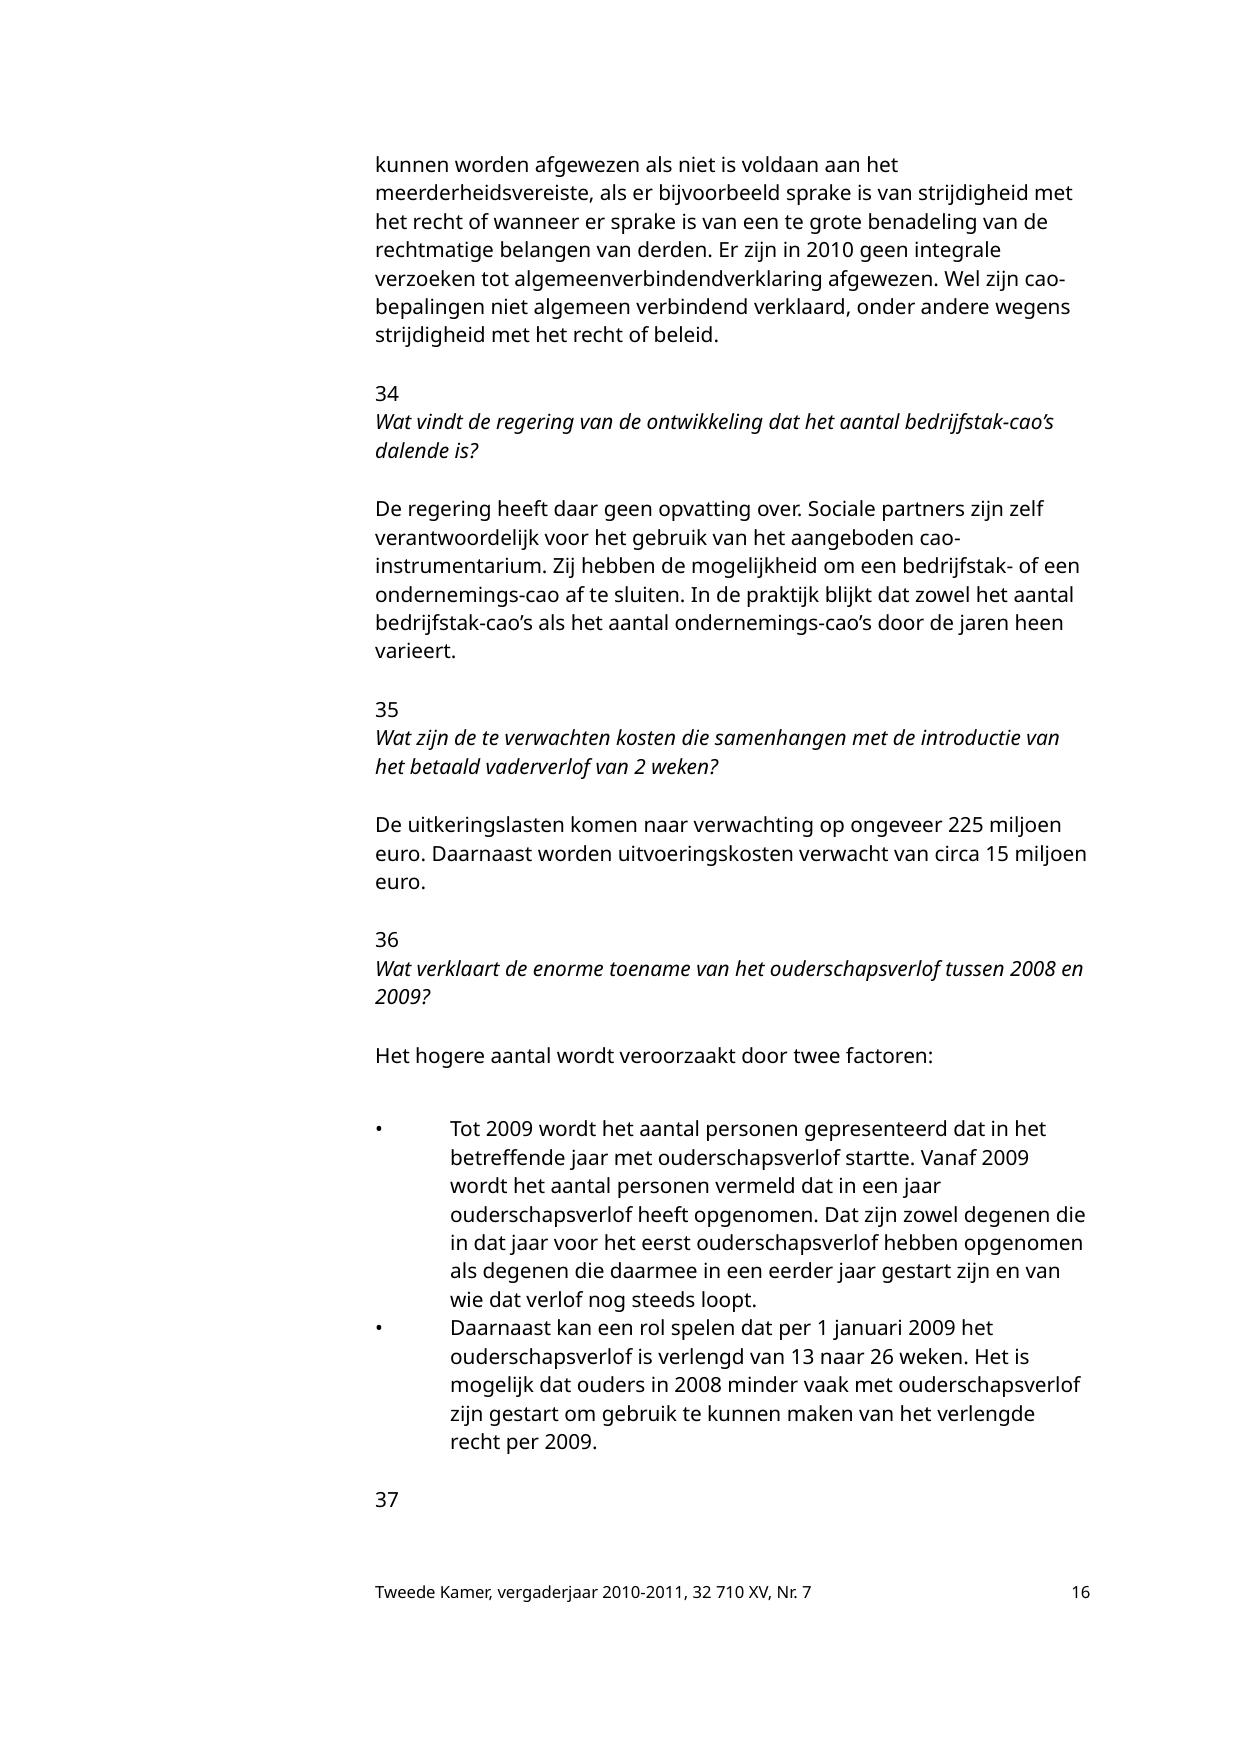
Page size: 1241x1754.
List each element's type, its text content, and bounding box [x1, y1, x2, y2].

text 37 [375, 1486, 1090, 1514]
text De uitkeringslasten komen naar verwachting op ongeveer 225 miljoen euro. Daarnaast worden uitvoeringskosten verwacht van circa 15 miljoen euro. [375, 810, 1090, 896]
text 34 [375, 379, 1090, 407]
text kunnen worden afgewezen als niet is voldaan aan het meerderheidsvereiste, als er bijvoorbeeld sprake is van strijdigheid met het recht of wanneer er sprake is van een te grote benadeling van de rechtmatige belangen van derden. Er zijn in 2010 geen integrale verzoeken tot algemeenverbindendverklaring afgewezen. Wel zijn cao-bepalingen niet algemeen verbindend verklaard, onder andere wegens strijdigheid met het recht of beleid. [375, 150, 1090, 349]
list Tot 2009 wordt het aantal personen gepresenteerd dat in het betreffende jaar met ouderschapsverlof startte. Vanaf 2009 wordt het aantal personen vermeld dat in een jaar ouderschapsverlof heeft opgenomen. Dat zijn zowel degenen die in dat jaar voor het eerst ouderschapsverlof hebben opgenomen als degenen die daarmee in een eerder jaar gestart zijn en van wie dat verlof nog steeds loopt. [375, 1114, 1090, 1313]
text 35 [375, 695, 1090, 723]
list Daarnaast kan een rol spelen dat per 1 januari 2009 het ouderschapsverlof is verlengd van 13 naar 26 weken. Het is mogelijk dat ouders in 2008 minder vaak met ouderschapsverlof zijn gestart om gebruik te kunnen maken van het verlengde recht per 2009. [375, 1313, 1090, 1456]
text 36 [375, 926, 1090, 954]
text Het hogere aantal wordt veroorzaakt door twee factoren: [375, 1041, 1090, 1069]
text De regering heeft daar geen opvatting over. Sociale partners zijn zelf verantwoordelijk voor het gebruik van het aangeboden cao-instrumentarium. Zij hebben de mogelijkheid om een bedrijfstak- of een ondernemings-cao af te sluiten. In de praktijk blijkt dat zowel het aantal bedrijfstak-cao’s als het aantal ondernemings-cao’s door de jaren heen varieert. [375, 494, 1090, 665]
text Wat zijn de te verwachten kosten die samenhangen met de introductie van het betaald vaderverlof van 2 weken? [375, 723, 1090, 780]
text Wat vindt de regering van de ontwikkeling dat het aantal bedrijfstak-cao’s dalende is? [375, 407, 1090, 464]
text Wat verklaart de enorme toename van het ouderschapsverlof tussen 2008 en 2009? [375, 954, 1090, 1011]
